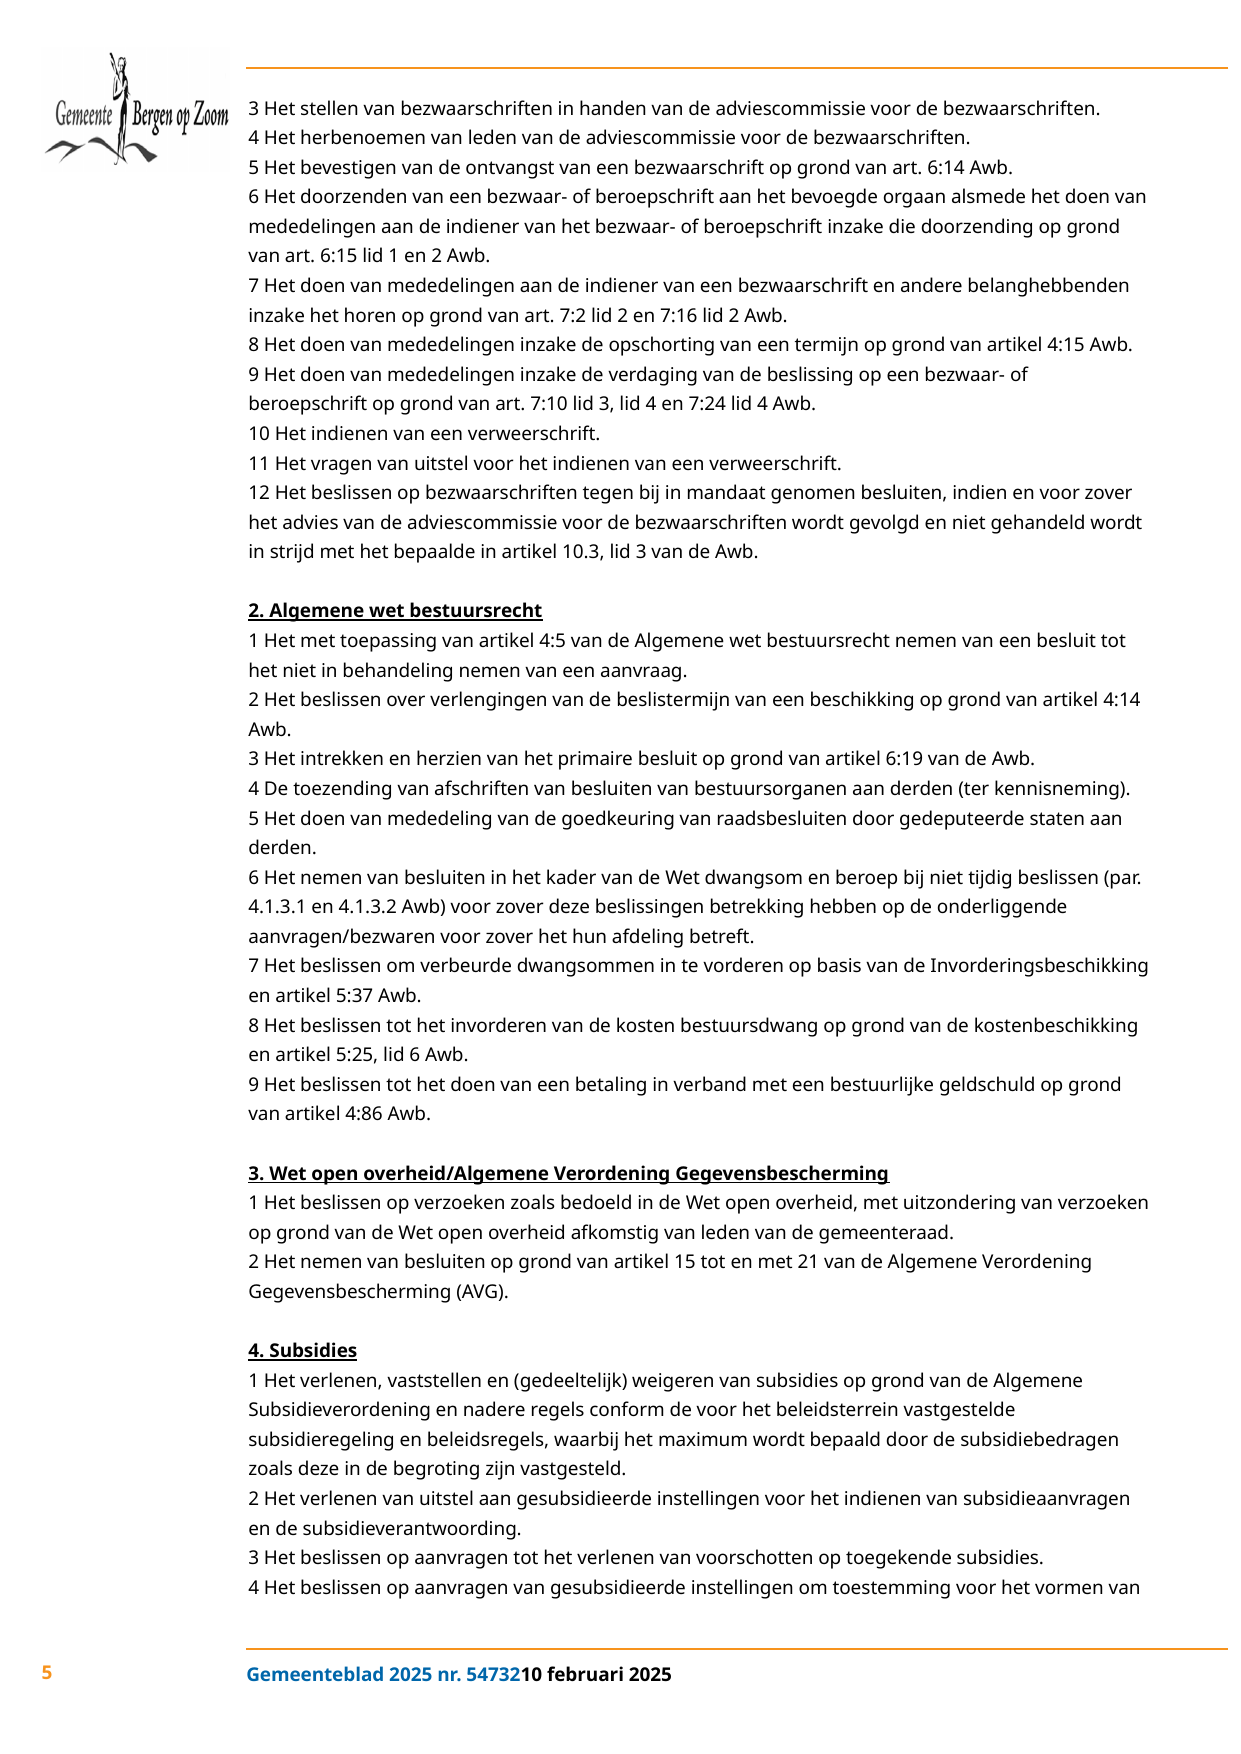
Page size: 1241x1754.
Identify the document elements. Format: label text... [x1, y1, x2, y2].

text 5 Het bevestigen van de ontvangst van een bezwaarschrift op grond van art. 6:14 Awb. [248, 154, 1152, 180]
text 3 Het beslissen op aanvragen tot het verlenen van voorschotten op toegekende subsidies. [248, 1544, 1152, 1570]
text 1 Het beslissen op verzoeken zoals bedoeld in de Wet open overheid, met uitzondering van verzoeken op grond van de Wet open overheid afkomstig van leden van de gemeenteraad. [248, 1189, 1152, 1245]
text 9 Het doen van mededelingen inzake de verdaging van de beslissing op een bezwaar- of beroepschrift op grond van art. 7:10 lid 3, lid 4 en 7:24 lid 4 Awb. [248, 361, 1152, 416]
text 1 Het met toepassing van artikel 4:5 van de Algemene wet bestuursrecht nemen van een besluit tot het niet in behandeling nemen van een aanvraag. [248, 627, 1152, 683]
text 10 Het indienen van een verweerschrift. [248, 420, 1152, 446]
text 4. Subsidies [248, 1337, 1152, 1363]
text 5 Het doen van mededeling van de goedkeuring van raadsbesluiten door gedeputeerde staten aan derden. [248, 805, 1152, 860]
text 11 Het vragen van uitstel voor het indienen van een verweerschrift. [248, 450, 1152, 476]
text 7 Het doen van mededelingen aan de indiener van een bezwaarschrift en andere belanghebbenden inzake het horen op grond van art. 7:2 lid 2 en 7:16 lid 2 Awb. [248, 272, 1152, 328]
text 7 Het beslissen om verbeurde dwangsommen in te vorderen op basis van de Invorderingsbeschikking en artikel 5:37 Awb. [248, 953, 1152, 1008]
text 4 Het herbenoemen van leden van de adviescommissie voor de bezwaarschriften. [248, 124, 1152, 150]
text 3 Het intrekken en herzien van het primaire besluit op grond van artikel 6:19 van de Awb. [248, 746, 1152, 771]
text 3 Het stellen van bezwaarschriften in handen van de adviescommissie voor de bezwaarschriften. [248, 95, 1152, 121]
text 12 Het beslissen op bezwaarschriften tegen bij in mandaat genomen besluiten, indien en voor zover het advies van de adviescommissie voor de bezwaarschriften wordt gevolgd en niet gehandeld wordt in strijd met het bepaalde in artikel 10.3, lid 3 van de Awb. [248, 479, 1152, 564]
text 8 Het beslissen tot het invorderen van de kosten bestuursdwang op grond van de kostenbeschikking en artikel 5:25, lid 6 Awb. [248, 1012, 1152, 1067]
text 6 Het doorzenden van een bezwaar- of beroepschrift aan het bevoegde orgaan alsmede het doen van mededelingen aan de indiener van het bezwaar- of beroepschrift inzake die doorzending op grond van art. 6:15 lid 1 en 2 Awb. [248, 183, 1152, 268]
text 8 Het doen van mededelingen inzake de opschorting van een termijn op grond van artikel 4:15 Awb. [248, 331, 1152, 357]
text 9 Het beslissen tot het doen van een betaling in verband met een bestuurlijke geldschuld op grond van artikel 4:86 Awb. [248, 1071, 1152, 1126]
text 6 Het nemen van besluiten in het kader van de Wet dwangsom en beroep bij niet tijdig beslissen (par. 4.1.3.1 en 4.1.3.2 Awb) voor zover deze beslissingen betrekking hebben op de onderliggende aanvragen/bezwaren voor zover het hun afdeling betreft. [248, 864, 1152, 949]
text 3. Wet open overheid/Algemene Verordening Gegevensbescherming [248, 1160, 1152, 1186]
text 2. Algemene wet bestuursrecht [248, 598, 1152, 623]
text 2 Het verlenen van uitstel aan gesubsidieerde instellingen voor het indienen van subsidieaanvragen en de subsidieverantwoording. [248, 1485, 1152, 1541]
text 4 Het beslissen op aanvragen van gesubsidieerde instellingen om toestemming voor het vormen van [248, 1574, 1152, 1600]
text 2 Het beslissen over verlengingen van de beslistermijn van een beschikking op grond van artikel 4:14 Awb. [248, 686, 1152, 742]
text 2 Het nemen van besluiten op grond van artikel 15 tot en met 21 van de Algemene Verordening Gegevensbescherming (AVG). [248, 1248, 1152, 1304]
text 1 Het verlenen, vaststellen en (gedeeltelijk) weigeren van subsidies op grond van de Algemene Subsidieverordening en nadere regels conform de voor het beleidsterrein vastgestelde subsidieregeling en beleidsregels, waarbij het maximum wordt bepaald door de subsidiebedragen zoals deze in de begroting zijn vastgesteld. [248, 1367, 1152, 1481]
picture [41, 47, 231, 172]
text 4 De toezending van afschriften van besluiten van bestuursorganen aan derden (ter kennisneming). [248, 775, 1152, 801]
